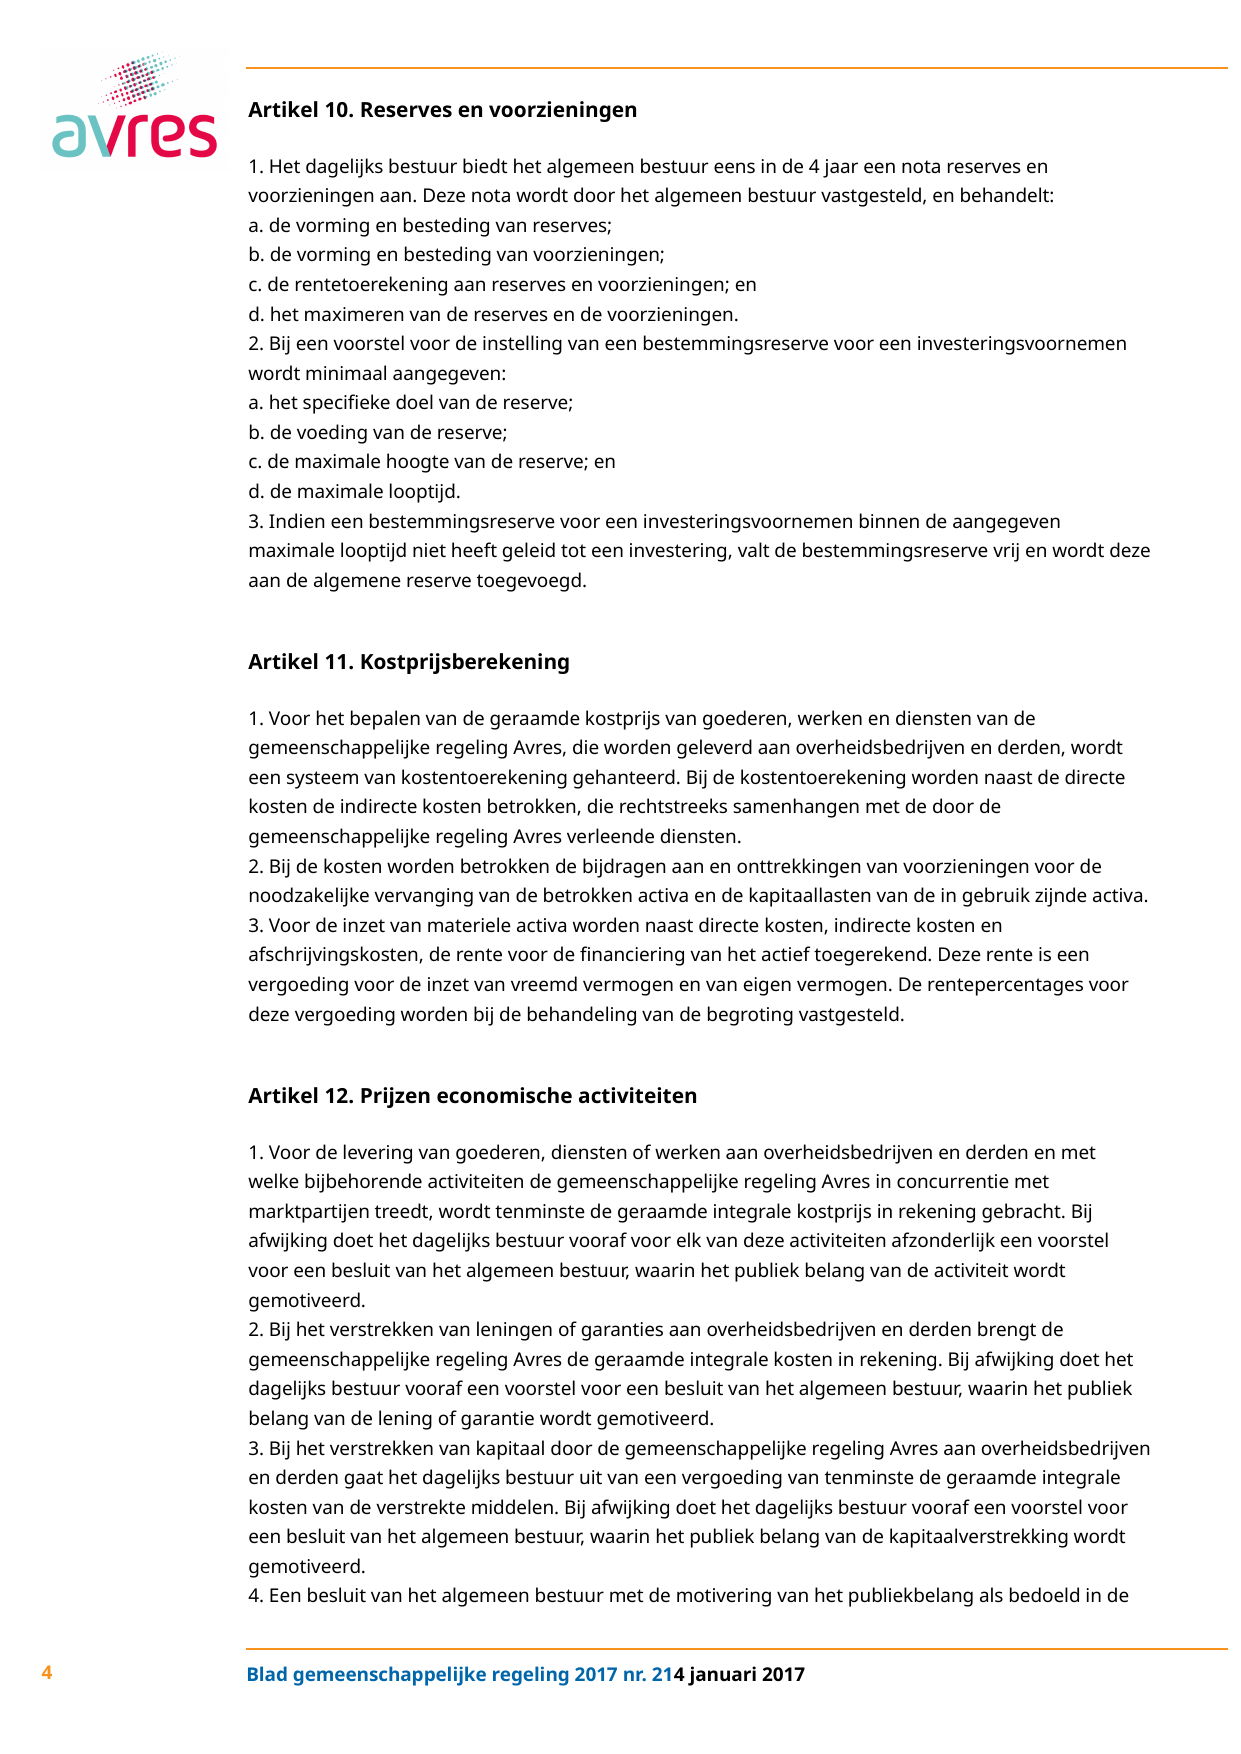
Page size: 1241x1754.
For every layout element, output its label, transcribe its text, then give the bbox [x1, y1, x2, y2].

text a. het specifieke doel van de reserve; [248, 389, 1152, 415]
text 2. Bij een voorstel voor de instelling van een bestemmingsreserve voor een investeringsvoornemen wordt minimaal aangegeven: [248, 330, 1152, 386]
text 2. Bij de kosten worden betrokken de bijdragen aan en onttrekkingen van voorzieningen voor de noodzakelijke vervanging van de betrokken activa en de kapitaallasten van de in gebruik zijnde activa. [248, 853, 1152, 908]
text Artikel 10. Reserves en voorzieningen [248, 95, 1152, 123]
text b. de voeding van de reserve; [248, 419, 1152, 445]
text 1. Voor het bepalen van de geraamde kostprijs van goederen, werken en diensten van de gemeenschappelijke regeling Avres, die worden geleverd aan overheidsbedrijven en derden, wordt een systeem van kostentoerekening gehanteerd. Bij de kostentoerekening worden naast de directe kosten de indirecte kosten betrokken, die rechtstreeks samenhangen met de door de gemeenschappelijke regeling Avres verleende diensten. [248, 705, 1152, 849]
text 3. Voor de inzet van materiele activa worden naast directe kosten, indirecte kosten en afschrijvingskosten, de rente voor de financiering van het actief toegerekend. Deze rente is een vergoeding voor de inzet van vreemd vermogen en van eigen vermogen. De rentepercentages voor deze vergoeding worden bij de behandeling van de begroting vastgesteld. [248, 912, 1152, 1027]
text 2. Bij het verstrekken van leningen of garanties aan overheidsbedrijven en derden brengt de gemeenschappelijke regeling Avres de geraamde integrale kosten in rekening. Bij afwijking doet het dagelijks bestuur vooraf een voorstel voor een besluit van het algemeen bestuur, waarin het publiek belang van de lening of garantie wordt gemotiveerd. [248, 1316, 1152, 1431]
picture [41, 47, 231, 172]
text 1. Het dagelijks bestuur biedt het algemeen bestuur eens in de 4 jaar een nota reserves en voorzieningen aan. Deze nota wordt door het algemeen bestuur vastgesteld, en behandelt: [248, 153, 1152, 208]
text 4. Een besluit van het algemeen bestuur met de motivering van het publiekbelang als bedoeld in de [248, 1583, 1152, 1608]
text 3. Indien een bestemmingsreserve voor een investeringsvoornemen binnen de aangegeven maximale looptijd niet heeft geleid tot een investering, valt de bestemmingsreserve vrij en wordt deze aan de algemene reserve toegevoegd. [248, 508, 1152, 593]
text 1. Voor de levering van goederen, diensten of werken aan overheidsbedrijven en derden en met welke bijbehorende activiteiten de gemeenschappelijke regeling Avres in concurrentie met marktpartijen treedt, wordt tenminste de geraamde integrale kostprijs in rekening gebracht. Bij afwijking doet het dagelijks bestuur vooraf voor elk van deze activiteiten afzonderlijk een voorstel voor een besluit van het algemeen bestuur, waarin het publiek belang van de activiteit wordt gemotiveerd. [248, 1139, 1152, 1312]
text c. de maximale hoogte van de reserve; en [248, 449, 1152, 474]
text c. de rentetoerekening aan reserves en voorzieningen; en [248, 271, 1152, 297]
text 3. Bij het verstrekken van kapitaal door de gemeenschappelijke regeling Avres aan overheidsbedrijven en derden gaat het dagelijks bestuur uit van een vergoeding van tenminste de geraamde integrale kosten van de verstrekte middelen. Bij afwijking doet het dagelijks bestuur vooraf een voorstel voor een besluit van het algemeen bestuur, waarin het publiek belang van de kapitaalverstrekking wordt gemotiveerd. [248, 1435, 1152, 1579]
text b. de vorming en besteding van voorzieningen; [248, 242, 1152, 267]
text d. het maximeren van de reserves en de voorzieningen. [248, 301, 1152, 326]
text a. de vorming en besteding van reserves; [248, 212, 1152, 238]
text Artikel 12. Prijzen economische activiteiten [248, 1081, 1152, 1109]
text Artikel 11. Kostprijsberekening [248, 647, 1152, 675]
text d. de maximale looptijd. [248, 478, 1152, 504]
